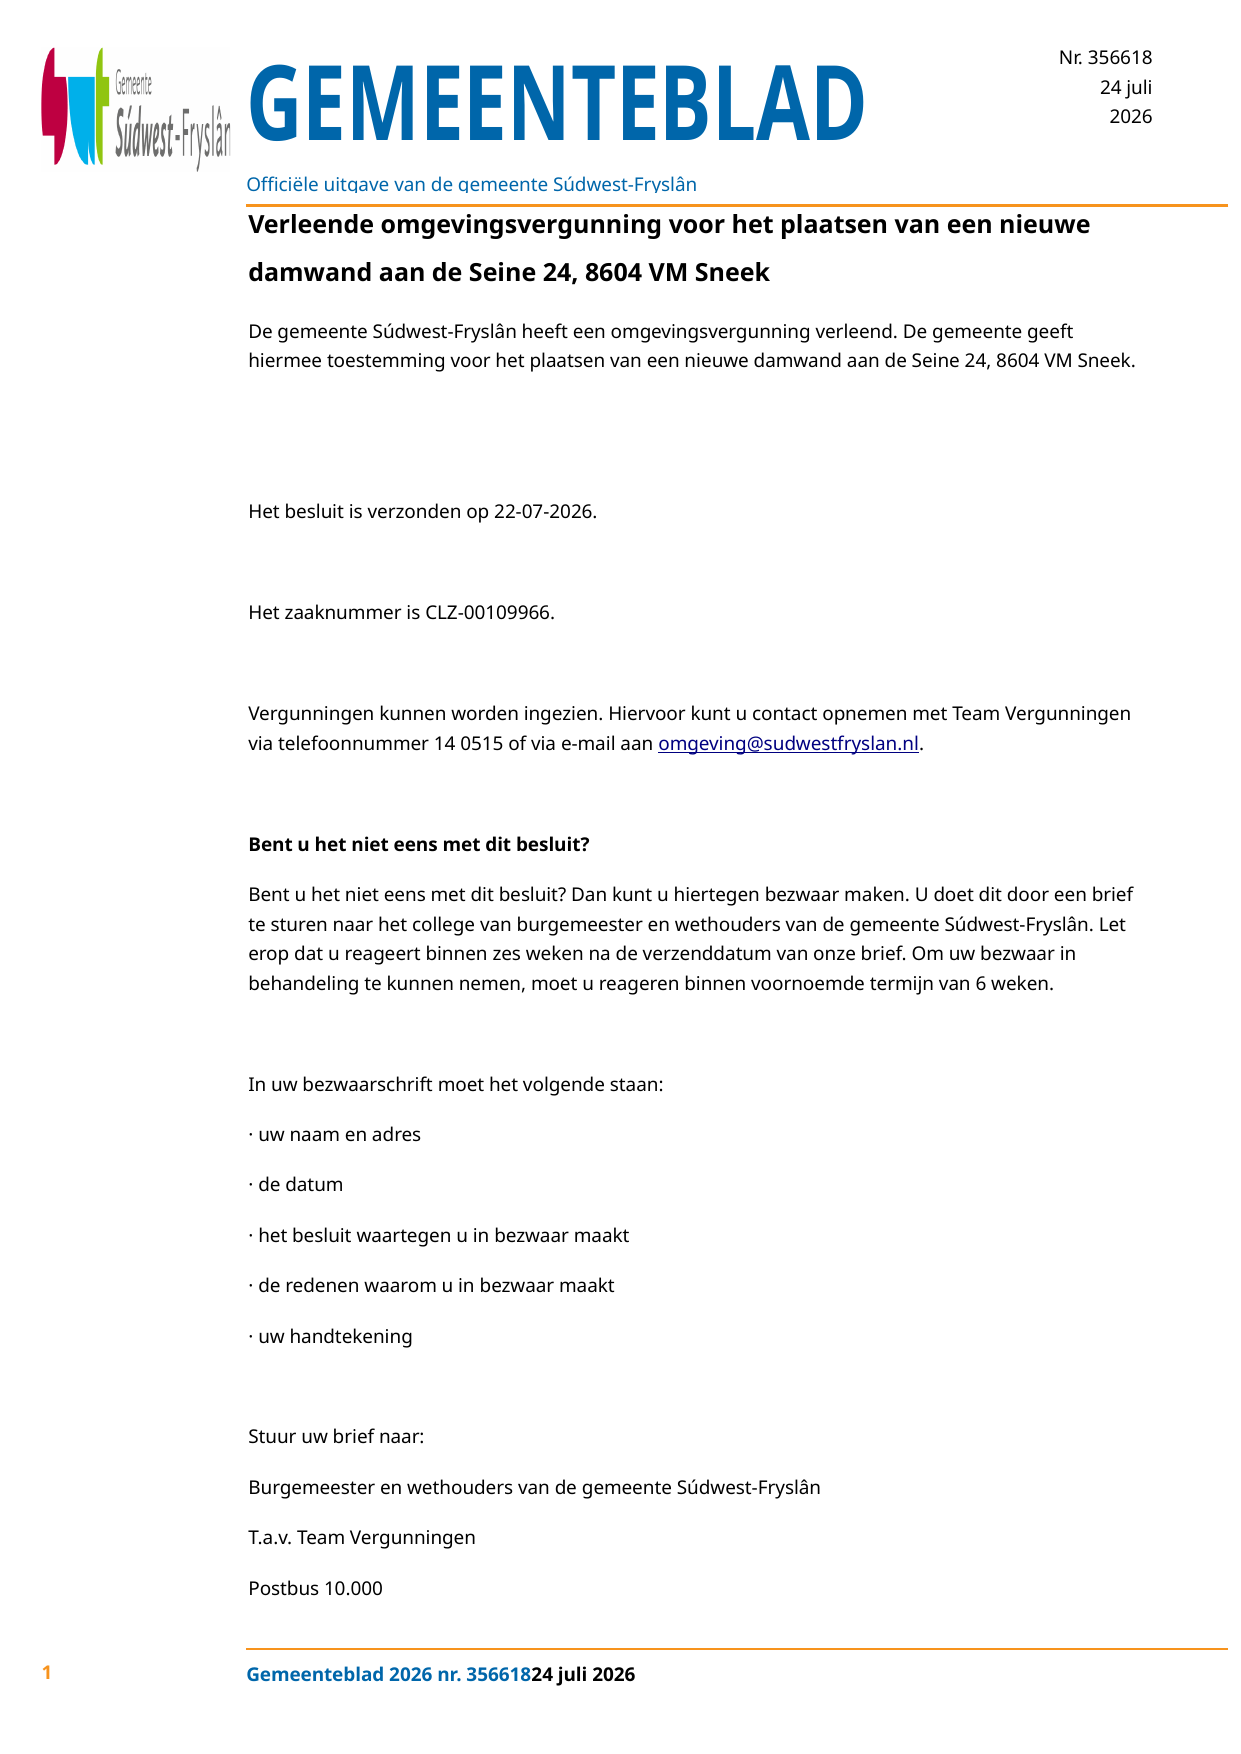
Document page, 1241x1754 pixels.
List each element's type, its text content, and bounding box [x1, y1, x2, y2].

text · uw handtekening [248, 1323, 1152, 1349]
text In uw bezwaarschrift moet het volgende staan: [248, 1071, 1152, 1097]
picture [41, 47, 231, 172]
text Postbus 10.000 [248, 1575, 1152, 1601]
text Verleende omgevingsvergunning voor het plaatsen van een nieuwe damwand aan de Seine 24, 8604 VM Sneek [248, 207, 1152, 288]
text T.a.v. Team Vergunningen [248, 1524, 1152, 1550]
text Het besluit is verzonden op 22-07-2026. [248, 499, 1152, 524]
text Stuur uw brief naar: [248, 1424, 1152, 1449]
text De gemeente Súdwest-Fryslân heeft een omgevingsvergunning verleend. De gemeente geeft hiermee toestemming voor het plaatsen van een nieuwe damwand aan de Seine 24, 8604 VM Sneek. [248, 318, 1152, 373]
text Vergunningen kunnen worden ingezien. Hiervoor kunt u contact opnemen met Team Vergunningen via telefoonnummer 14 0515 of via e-mail aan omgeving@sudwestfryslan.nl. [248, 700, 1152, 756]
text Het zaaknummer is CLZ-00109966. [248, 599, 1152, 625]
text Bent u het niet eens met dit besluit? Dan kunt u hiertegen bezwaar maken. U doet dit door een brief te sturen naar het college van burgemeester en wethouders van de gemeente Súdwest-Fryslân. Let erop dat u reageert binnen zes weken na de verzenddatum van onze brief. Om uw bezwaar in behandeling te kunnen nemen, moet u reageren binnen voornoemde termijn van 6 weken. [248, 881, 1152, 996]
text Bent u het niet eens met dit besluit? [248, 831, 1152, 857]
text · de redenen waarom u in bezwaar maakt [248, 1272, 1152, 1298]
text · het besluit waartegen u in bezwaar maakt [248, 1222, 1152, 1248]
text · uw naam en adres [248, 1121, 1152, 1147]
text Burgemeester en wethouders van de gemeente Súdwest-Fryslân [248, 1474, 1152, 1500]
text · de datum [248, 1172, 1152, 1197]
